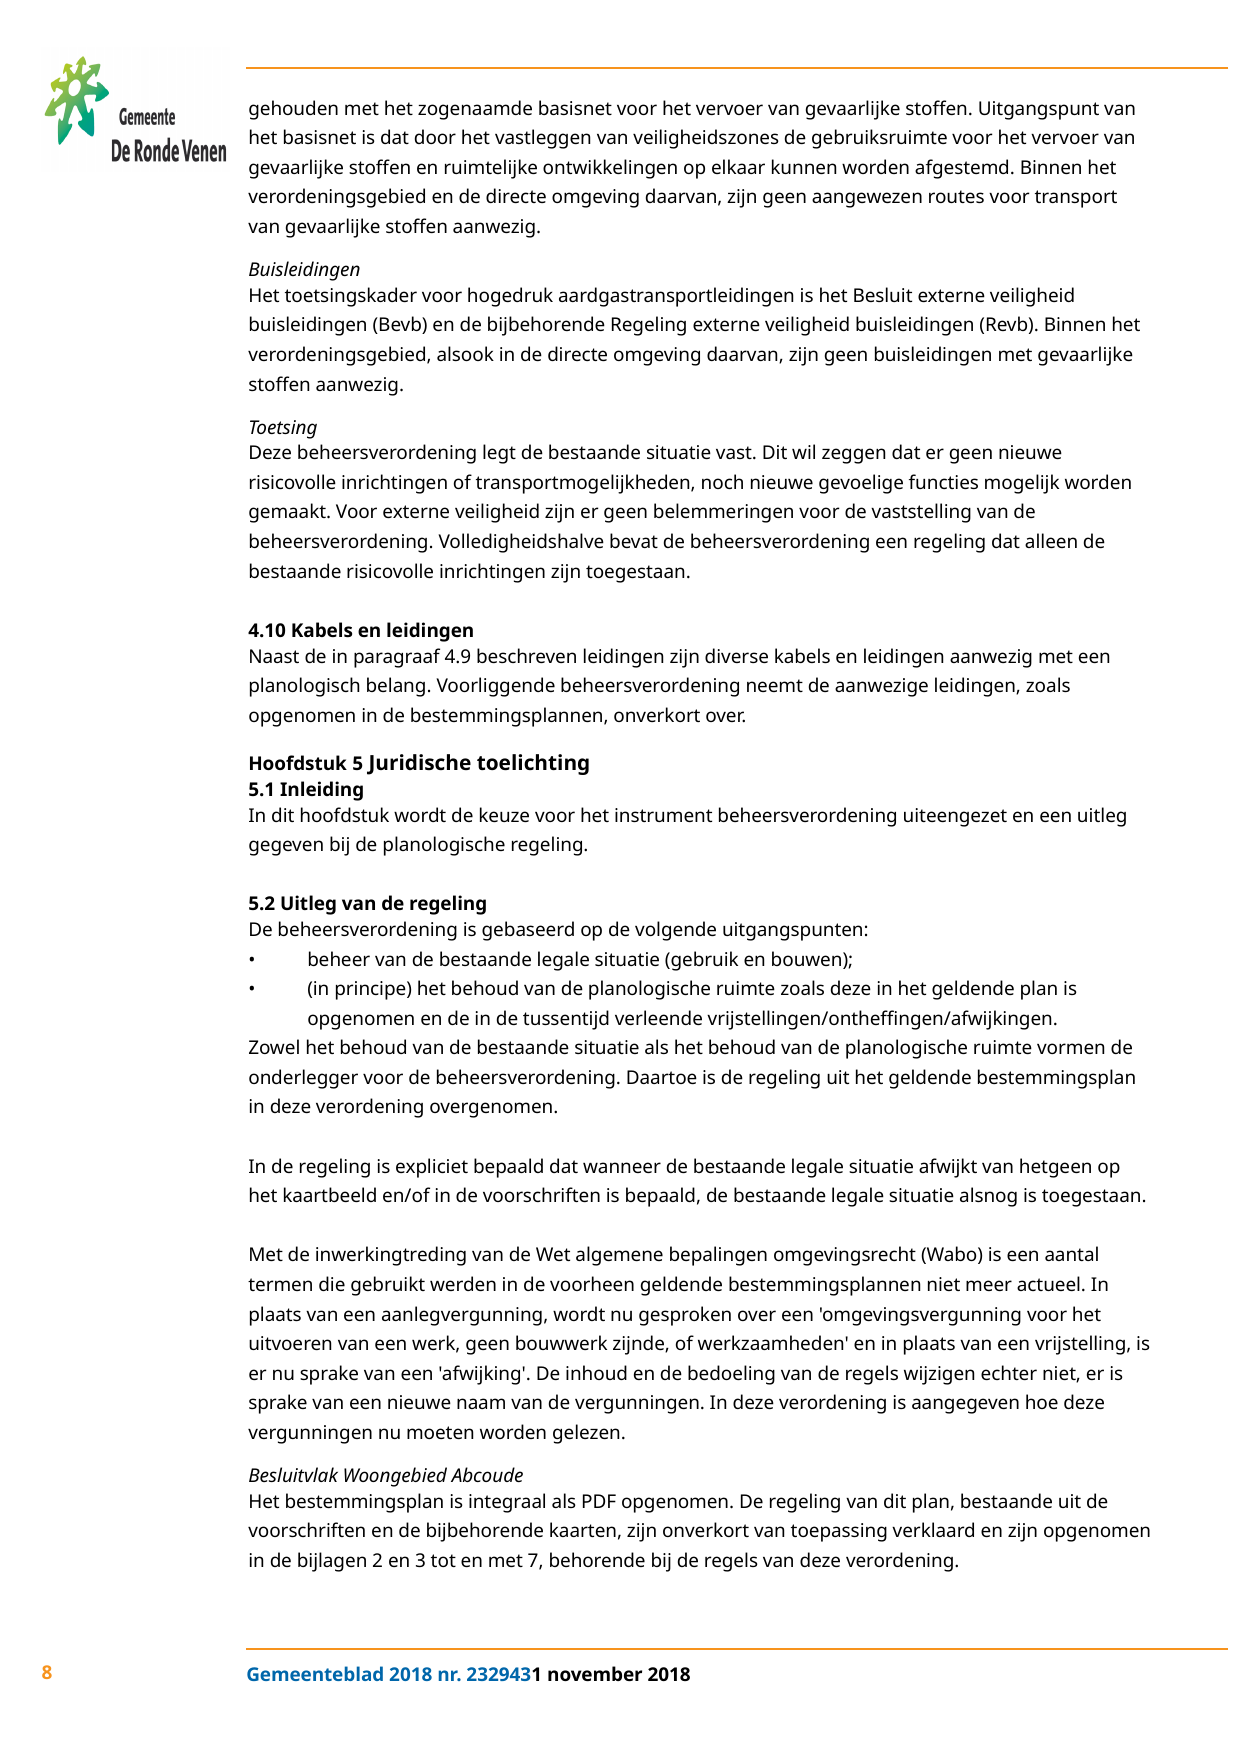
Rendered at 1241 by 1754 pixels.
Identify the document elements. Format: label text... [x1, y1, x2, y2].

text De beheersverordening is gebaseerd op de volgende uitgangspunten: [248, 916, 1152, 942]
picture [41, 47, 231, 172]
text 5.2 Uitleg van de regeling [248, 891, 1152, 916]
list (in principe) het behoud van de planologische ruimte zoals deze in het geldende plan is opgenomen en de in de tussentijd verleende vrijstellingen/ontheffingen/afwijkingen. [248, 975, 1152, 1031]
text Hoofdstuk 5 Juridische toelichting [248, 748, 1152, 776]
text gehouden met het zogenaamde basisnet voor het vervoer van gevaarlijke stoffen. Uitgangspunt van het basisnet is dat door het vastleggen van veiligheidszones de gebruiksruimte voor het vervoer van gevaarlijke stoffen en ruimtelijke ontwikkelingen op elkaar kunnen worden afgestemd. Binnen het verordeningsgebied en de directe omgeving daarvan, zijn geen aangewezen routes voor transport van gevaarlijke stoffen aanwezig. [248, 95, 1152, 239]
text Het bestemmingsplan is integraal als PDF opgenomen. De regeling van dit plan, bestaande uit de voorschriften en de bijbehorende kaarten, zijn onverkort van toepassing verklaard en zijn opgenomen in de bijlagen 2 en 3 tot en met 7, behorende bij de regels van deze verordening. [248, 1488, 1152, 1573]
text Met de inwerkingtreding van de Wet algemene bepalingen omgevingsrecht (Wabo) is een aantal termen die gebruikt werden in de voorheen geldende bestemmingsplannen niet meer actueel. In plaats van een aanlegvergunning, wordt nu gesproken over een 'omgevingsvergunning voor het uitvoeren van een werk, geen bouwwerk zijnde, of werkzaamheden' en in plaats van een vrijstelling, is er nu sprake van een 'afwijking'. De inhoud en de bedoeling van de regels wijzigen echter niet, er is sprake van een nieuwe naam van de vergunningen. In deze verordening is aangegeven hoe deze vergunningen nu moeten worden gelezen. [248, 1242, 1152, 1445]
text Besluitvlak Woongebied Abcoude [248, 1462, 1152, 1488]
text Deze beheersverordening legt de bestaande situatie vast. Dit wil zeggen dat er geen nieuwe risicovolle inrichtingen of transportmogelijkheden, noch nieuwe gevoelige functies mogelijk worden gemaakt. Voor externe veiligheid zijn er geen belemmeringen voor de vaststelling van de beheersverordening. Volledigheidshalve bevat de beheersverordening een regeling dat alleen de bestaande risicovolle inrichtingen zijn toegestaan. [248, 439, 1152, 584]
text Zowel het behoud van de bestaande situatie als het behoud van de planologische ruimte vormen de onderlegger voor de beheersverordening. Daartoe is de regeling uit het geldende bestemmingsplan in deze verordening overgenomen. [248, 1034, 1152, 1119]
text 5.1 Inleiding [248, 776, 1152, 802]
text Buisleidingen [248, 256, 1152, 282]
text 4.10 Kabels en leidingen [248, 617, 1152, 643]
text In dit hoofdstuk wordt de keuze voor het instrument beheersverordening uiteengezet en een uitleg gegeven bij de planologische regeling. [248, 802, 1152, 857]
list beheer van de bestaande legale situatie (gebruik en bouwen); [248, 946, 1152, 972]
text Toetsing [248, 414, 1152, 439]
text Het toetsingskader voor hogedruk aardgastransportleidingen is het Besluit externe veiligheid buisleidingen (Bevb) en de bijbehorende Regeling externe veiligheid buisleidingen (Revb). Binnen het verordeningsgebied, alsook in de directe omgeving daarvan, zijn geen buisleidingen met gevaarlijke stoffen aanwezig. [248, 282, 1152, 396]
text Naast de in paragraaf 4.9 beschreven leidingen zijn diverse kabels en leidingen aanwezig met een planologisch belang. Voorliggende beheersverordening neemt de aanwezige leidingen, zoals opgenomen in de bestemmingsplannen, onverkort over. [248, 643, 1152, 728]
text In de regeling is expliciet bepaald dat wanneer de bestaande legale situatie afwijkt van hetgeen op het kaartbeeld en/of in de voorschriften is bepaald, de bestaande legale situatie alsnog is toegestaan. [248, 1153, 1152, 1208]
